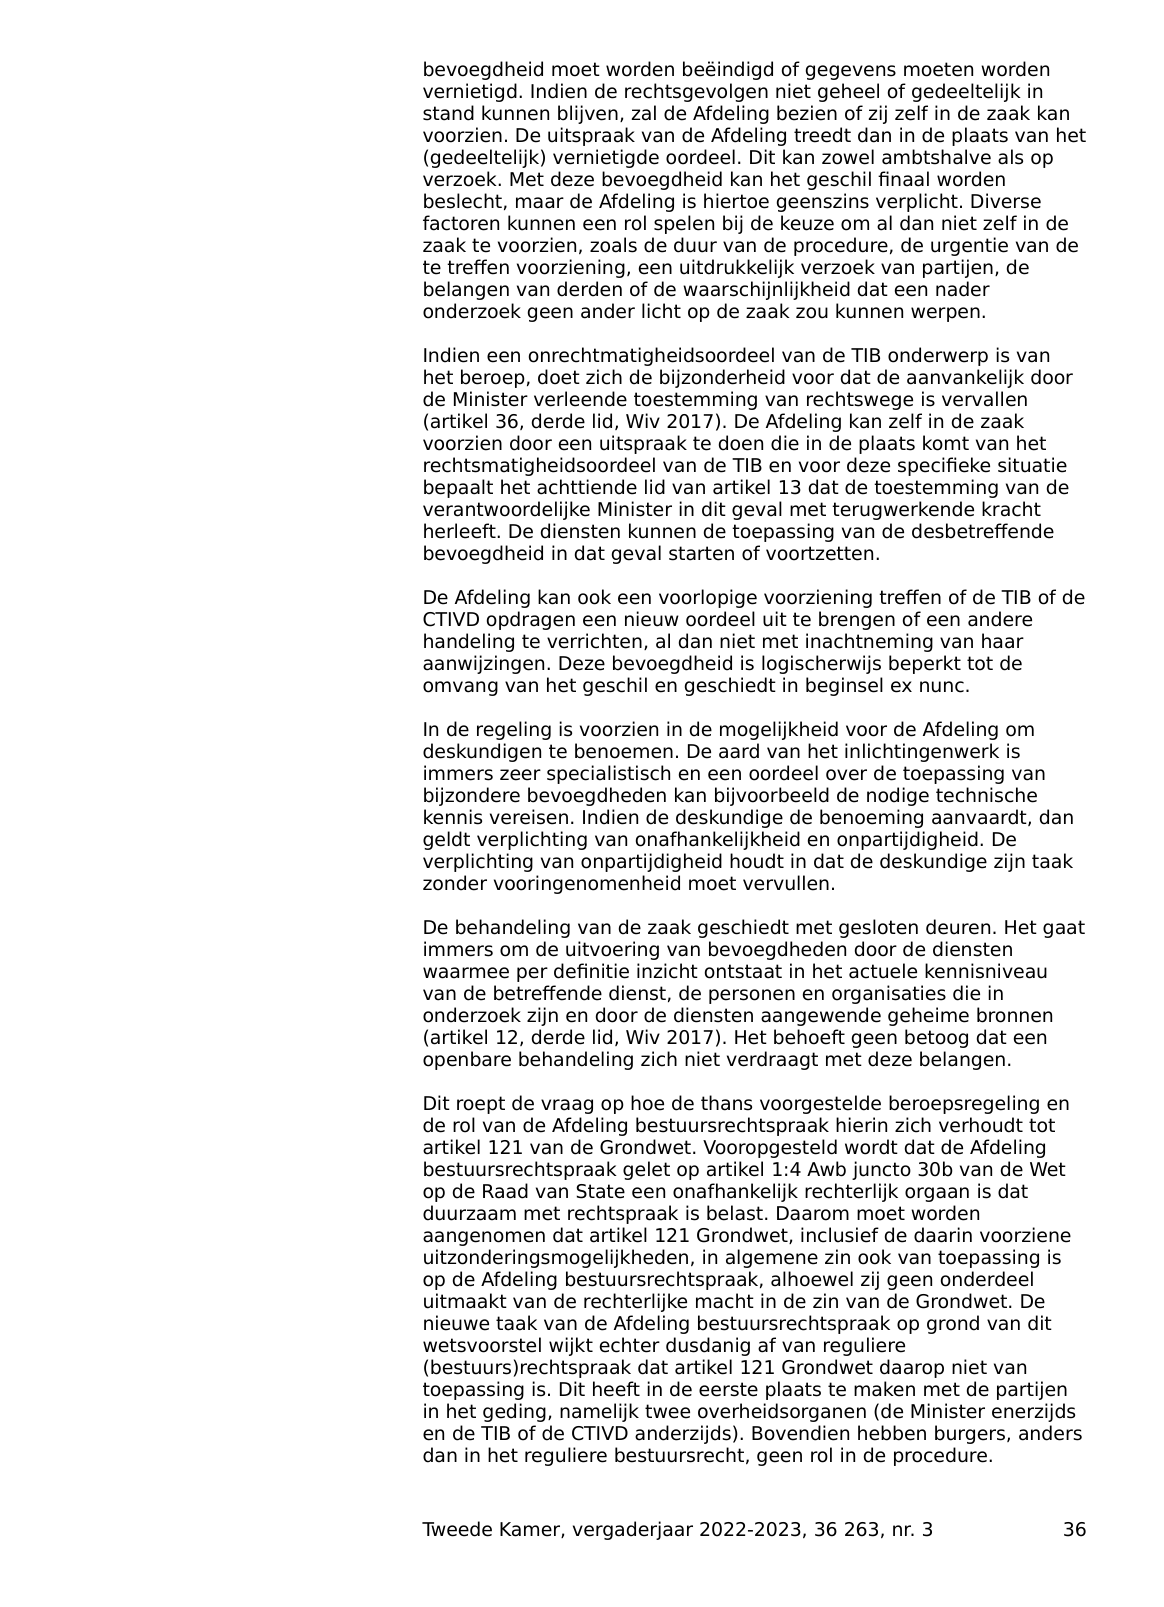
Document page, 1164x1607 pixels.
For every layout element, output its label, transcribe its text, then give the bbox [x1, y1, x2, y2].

text De Afdeling kan ook een voorlopige voorziening treffen of de TIB of de CTIVD opdragen een nieuw oordeel uit te brengen of een andere handeling te verrichten, al dan niet met inachtneming van haar aanwijzingen. Deze bevoegdheid is logischerwijs beperkt tot de omvang van het geschil en geschiedt in beginsel ex nunc. [422, 587, 1087, 697]
text bevoegdheid moet worden beëindigd of gegevens moeten worden vernietigd. Indien de rechtsgevolgen niet geheel of gedeeltelijk in stand kunnen blijven, zal de Afdeling bezien of zij zelf in de zaak kan voorzien. De uitspraak van de Afdeling treedt dan in de plaats van het (gedeeltelijk) vernietigde oordeel. Dit kan zowel ambtshalve als op verzoek. Met deze bevoegdheid kan het geschil finaal worden beslecht, maar de Afdeling is hiertoe geenszins verplicht. Diverse factoren kunnen een rol spelen bij de keuze om al dan niet zelf in de zaak te voorzien, zoals de duur van de procedure, de urgentie van de te treffen voorziening, een uitdrukkelijk verzoek van partijen, de belangen van derden of de waarschijnlijkheid dat een nader onderzoek geen ander licht op de zaak zou kunnen werpen. [422, 59, 1087, 323]
text Dit roept de vraag op hoe de thans voorgestelde beroepsregeling en de rol van de Afdeling bestuursrechtspraak hierin zich verhoudt tot artikel 121 van de Grondwet. Vooropgesteld wordt dat de Afdeling bestuursrechtspraak gelet op artikel 1:4 Awb juncto 30b van de Wet op de Raad van State een onafhankelijk rechterlijk orgaan is dat duurzaam met rechtspraak is belast. Daarom moet worden aangenomen dat artikel 121 Grondwet, inclusief de daarin voorziene uitzonderingsmogelijkheden, in algemene zin ook van toepassing is op de Afdeling bestuursrechtspraak, alhoewel zij geen onderdeel uitmaakt van de rechterlijke macht in de zin van de Grondwet. De nieuwe taak van de Afdeling bestuursrechtspraak op grond van dit wetsvoorstel wijkt echter dusdanig af van reguliere (bestuurs)rechtspraak dat artikel 121 Grondwet daarop niet van toepassing is. Dit heeft in de eerste plaats te maken met de partijen in het geding, namelijk twee overheidsorganen (de Minister enerzijds en de TIB of de CTIVD anderzijds). Bovendien hebben burgers, anders dan in het reguliere bestuursrecht, geen rol in de procedure. [422, 1093, 1087, 1467]
text In de regeling is voorzien in de mogelijkheid voor de Afdeling om deskundigen te benoemen. De aard van het inlichtingenwerk is immers zeer specialistisch en een oordeel over de toepassing van bijzondere bevoegdheden kan bijvoorbeeld de nodige technische kennis vereisen. Indien de deskundige de benoeming aanvaardt, dan geldt verplichting van onafhankelijkheid en onpartijdigheid. De verplichting van onpartijdigheid houdt in dat de deskundige zijn taak zonder vooringenomenheid moet vervullen. [422, 719, 1087, 895]
text Indien een onrechtmatigheidsoordeel van de TIB onderwerp is van het beroep, doet zich de bijzonderheid voor dat de aanvankelijk door de Minister verleende toestemming van rechtswege is vervallen (artikel 36, derde lid, Wiv 2017). De Afdeling kan zelf in de zaak voorzien door een uitspraak te doen die in de plaats komt van het rechtsmatigheidsoordeel van de TIB en voor deze specifieke situatie bepaalt het achttiende lid van artikel 13 dat de toestemming van de verantwoordelijke Minister in dit geval met terugwerkende kracht herleeft. De diensten kunnen de toepassing van de desbetreffende bevoegdheid in dat geval starten of voortzetten. [422, 345, 1087, 565]
text De behandeling van de zaak geschiedt met gesloten deuren. Het gaat immers om de uitvoering van bevoegdheden door de diensten waarmee per definitie inzicht ontstaat in het actuele kennisniveau van de betreffende dienst, de personen en organisaties die in onderzoek zijn en door de diensten aangewende geheime bronnen (artikel 12, derde lid, Wiv 2017). Het behoeft geen betoog dat een openbare behandeling zich niet verdraagt met deze belangen. [422, 917, 1087, 1071]
